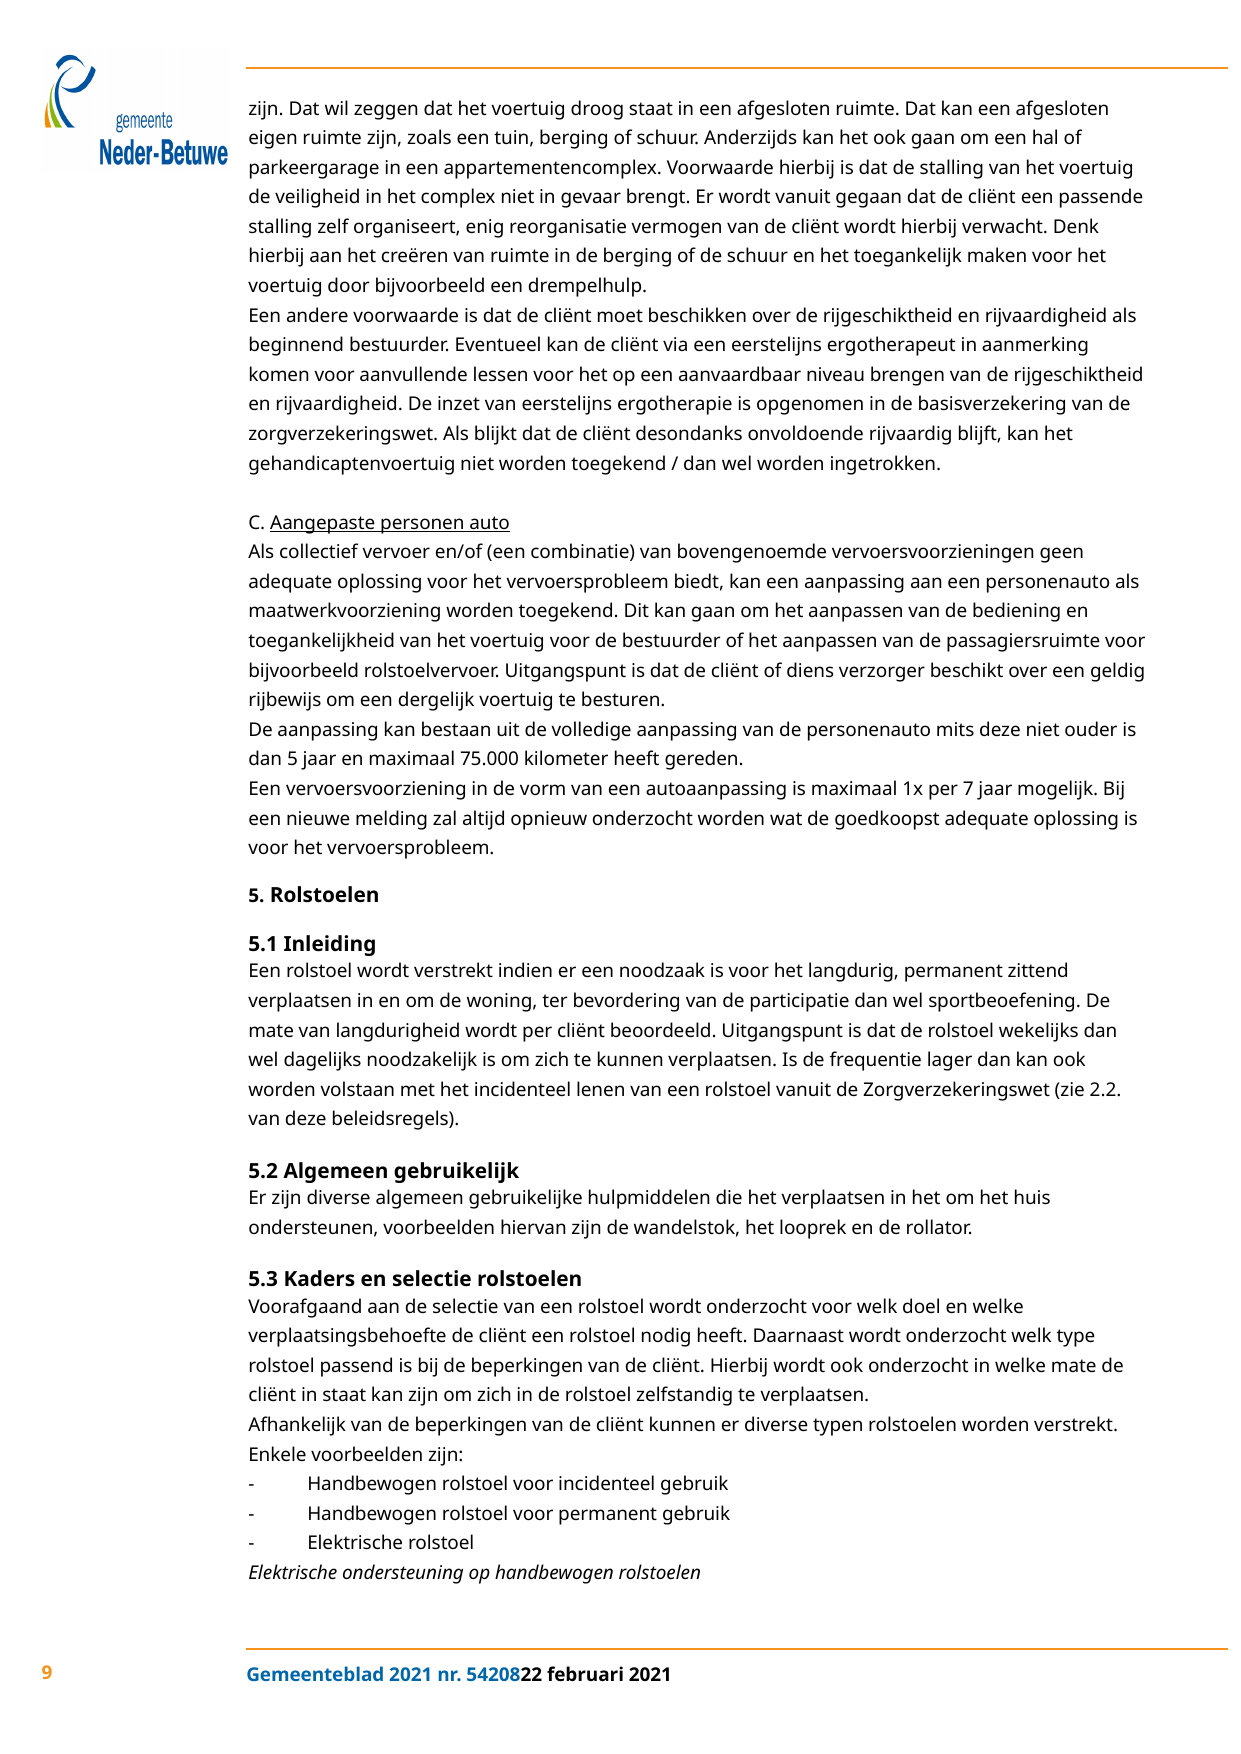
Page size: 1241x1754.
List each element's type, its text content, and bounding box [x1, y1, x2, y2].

text Elektrische ondersteuning op handbewogen rolstoelen [248, 1559, 1152, 1585]
text 5.2 Algemeen gebruikelijk [248, 1156, 1152, 1184]
text Als collectief vervoer en/of (een combinatie) van bovengenoemde vervoersvoorzieningen geen adequate oplossing voor het vervoersprobleem biedt, kan een aanpassing aan een personenauto als maatwerkvoorziening worden toegekend. Dit kan gaan om het aanpassen van de bediening en toegankelijkheid van het voertuig voor de bestuurder of het aanpassen van de passagiersruimte voor bijvoorbeeld rolstoelvervoer. Uitgangspunt is dat de cliënt of diens verzorger beschikt over een geldig rijbewijs om een dergelijk voertuig te besturen. [248, 538, 1152, 712]
list Handbewogen rolstoel voor permanent gebruik [248, 1500, 1152, 1526]
text 5. Rolstoelen [248, 880, 1152, 908]
text Afhankelijk van de beperkingen van de cliënt kunnen er diverse typen rolstoelen worden verstrekt. Enkele voorbeelden zijn: [248, 1411, 1152, 1467]
list Elektrische rolstoel [248, 1529, 1152, 1555]
picture [41, 47, 231, 172]
text Een rolstoel wordt verstrekt indien er een noodzaak is voor het langdurig, permanent zittend verplaatsen in en om de woning, ter bevordering van de participatie dan wel sportbeoefening. De mate van langdurigheid wordt per cliënt beoordeeld. Uitgangspunt is dat de rolstoel wekelijks dan wel dagelijks noodzakelijk is om zich te kunnen verplaatsen. Is de frequentie lager dan kan ook worden volstaan met het incidenteel lenen van een rolstoel vanuit de Zorgverzekeringswet (zie 2.2. van deze beleidsregels). [248, 958, 1152, 1131]
text Voorafgaand aan de selectie van een rolstoel wordt onderzocht voor welk doel en welke verplaatsingsbehoefte de cliënt een rolstoel nodig heeft. Daarnaast wordt onderzocht welk type rolstoel passend is bij de beperkingen van de cliënt. Hierbij wordt ook onderzocht in welke mate de cliënt in staat kan zijn om zich in de rolstoel zelfstandig te verplaatsen. [248, 1293, 1152, 1407]
text De aanpassing kan bestaan uit de volledige aanpassing van de personenauto mits deze niet ouder is dan 5 jaar en maximaal 75.000 kilometer heeft gereden. [248, 716, 1152, 771]
text C. Aangepaste personen auto [248, 509, 1152, 535]
text 5.1 Inleiding [248, 929, 1152, 958]
text Een andere voorwaarde is dat de cliënt moet beschikken over de rijgeschiktheid en rijvaardigheid als beginnend bestuurder. Eventueel kan de cliënt via een eerstelijns ergotherapeut in aanmerking komen voor aanvullende lessen voor het op een aanvaardbaar niveau brengen van de rijgeschiktheid en rijvaardigheid. De inzet van eerstelijns ergotherapie is opgenomen in de basisverzekering van de zorgverzekeringswet. Als blijkt dat de cliënt desondanks onvoldoende rijvaardig blijft, kan het gehandicaptenvoertuig niet worden toegekend / dan wel worden ingetrokken. [248, 302, 1152, 476]
text 5.3 Kaders en selectie rolstoelen [248, 1264, 1152, 1293]
text Een vervoersvoorziening in de vorm van een autoaanpassing is maximaal 1x per 7 jaar mogelijk. Bij een nieuwe melding zal altijd opnieuw onderzocht worden wat de goedkoopst adequate oplossing is voor het vervoersprobleem. [248, 775, 1152, 860]
text zijn. Dat wil zeggen dat het voertuig droog staat in een afgesloten ruimte. Dat kan een afgesloten eigen ruimte zijn, zoals een tuin, berging of schuur. Anderzijds kan het ook gaan om een hal of parkeergarage in een appartementencomplex. Voorwaarde hierbij is dat de stalling van het voertuig de veiligheid in het complex niet in gevaar brengt. Er wordt vanuit gegaan dat de cliënt een passende stalling zelf organiseert, enig reorganisatie vermogen van de cliënt wordt hierbij verwacht. Denk hierbij aan het creëren van ruimte in de berging of de schuur en het toegankelijk maken voor het voertuig door bijvoorbeeld een drempelhulp. [248, 95, 1152, 298]
list Handbewogen rolstoel voor incidenteel gebruik [248, 1470, 1152, 1496]
text Er zijn diverse algemeen gebruikelijke hulpmiddelen die het verplaatsen in het om het huis ondersteunen, voorbeelden hiervan zijn de wandelstok, het looprek en de rollator. [248, 1184, 1152, 1240]
